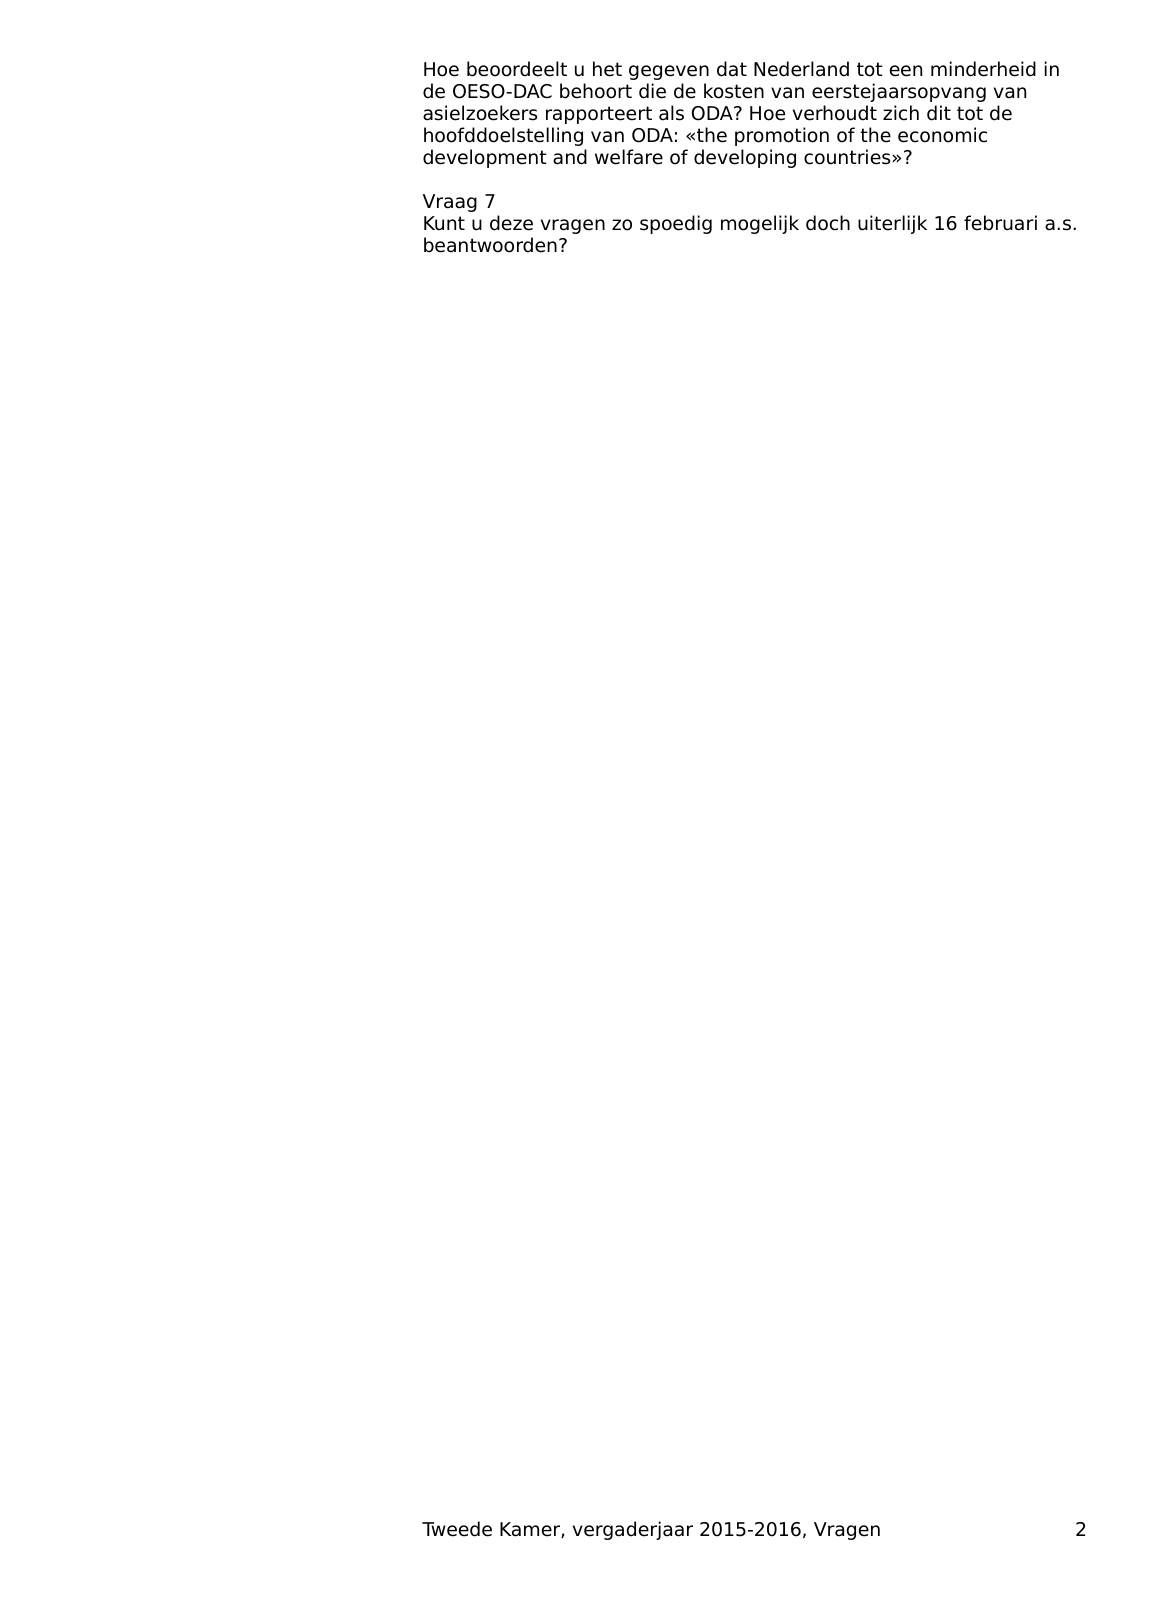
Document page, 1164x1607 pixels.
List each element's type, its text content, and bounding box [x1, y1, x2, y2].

text Kunt u deze vragen zo spoedig mogelijk doch uiterlijk 16 februari a.s. beantwoorden? [422, 213, 1087, 257]
text Hoe beoordeelt u het gegeven dat Nederland tot een minderheid in de OESO-DAC behoort die de kosten van eerstejaarsopvang van asielzoekers rapporteert als ODA? Hoe verhoudt zich dit tot de hoofddoelstelling van ODA: «the promotion of the economic development and welfare of developing countries»? [422, 59, 1087, 169]
text Vraag 7 [422, 191, 1087, 213]
